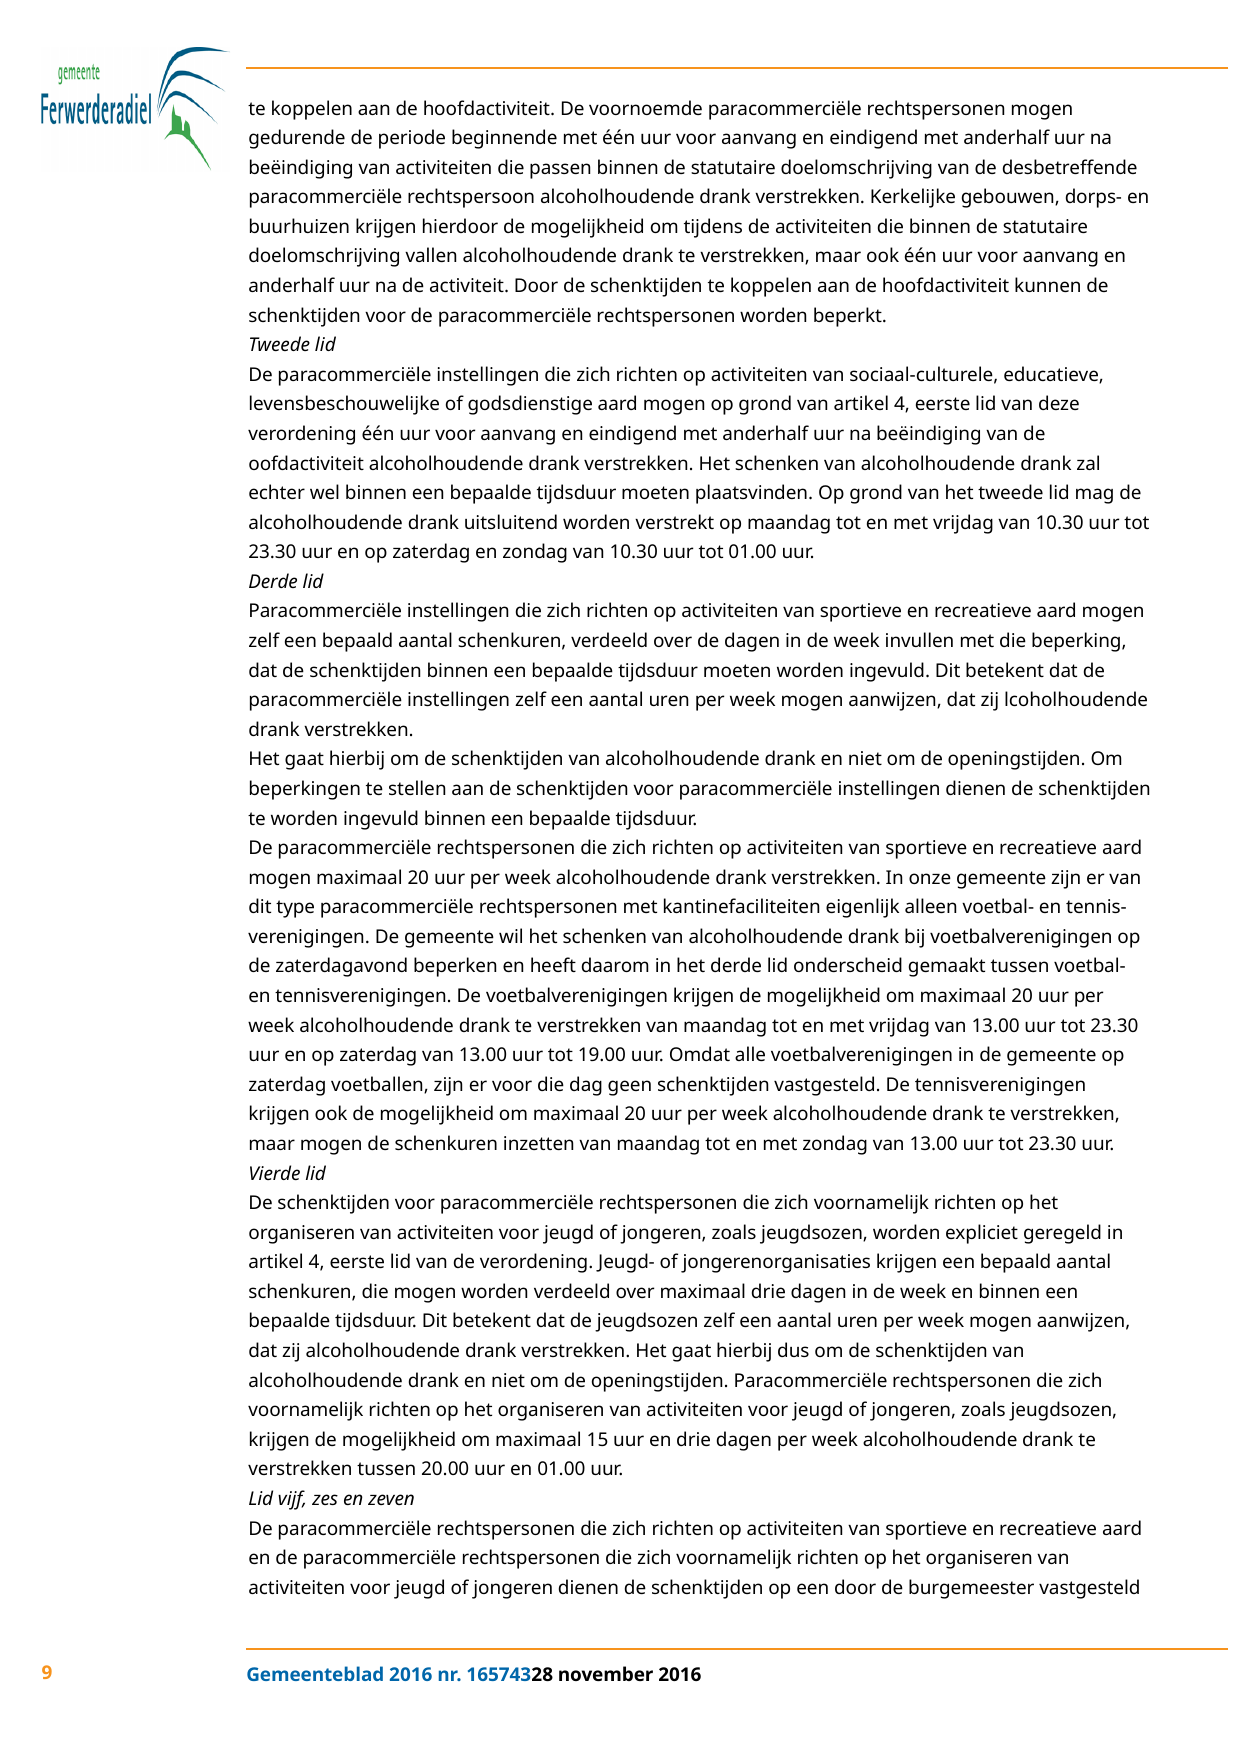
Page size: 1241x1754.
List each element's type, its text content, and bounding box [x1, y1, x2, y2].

text De schenktijden voor paracommerciële rechtspersonen die zich voornamelijk richten op het organiseren van activiteiten voor jeugd of jongeren, zoals jeugdsozen, worden expliciet geregeld in artikel 4, eerste lid van de verordening. Jeugd- of jongerenorganisaties krijgen een bepaald aantal schenkuren, die mogen worden verdeeld over maximaal drie dagen in de week en binnen een bepaalde tijdsduur. Dit betekent dat de jeugdsozen zelf een aantal uren per week mogen aanwijzen, dat zij alcoholhoudende drank verstrekken. Het gaat hierbij dus om de schenktijden van alcoholhoudende drank en niet om de openingstijden. Paracommerciële rechtspersonen die zich voornamelijk richten op het organiseren van activiteiten voor jeugd of jongeren, zoals jeugdsozen, krijgen de mogelijkheid om maximaal 15 uur en drie dagen per week alcoholhoudende drank te verstrekken tussen 20.00 uur en 01.00 uur. [248, 1189, 1152, 1481]
text Derde lid [248, 568, 1152, 594]
text Het gaat hierbij om de schenktijden van alcoholhoudende drank en niet om de openingstijden. Om beperkingen te stellen aan de schenktijden voor paracommerciële instellingen dienen de schenktijden te worden ingevuld binnen een bepaalde tijdsduur. [248, 746, 1152, 831]
text De paracommerciële rechtspersonen die zich richten op activiteiten van sportieve en recreatieve aard en de paracommerciële rechtspersonen die zich voornamelijk richten op het organiseren van activiteiten voor jeugd of jongeren dienen de schenktijden op een door de burgemeester vastgesteld [248, 1515, 1152, 1600]
text De paracommerciële instellingen die zich richten op activiteiten van sociaal-culturele, educatieve, levensbeschouwelijke of godsdienstige aard mogen op grond van artikel 4, eerste lid van deze verordening één uur voor aanvang en eindigend met anderhalf uur na beëindiging van de oofdactiviteit alcoholhoudende drank verstrekken. Het schenken van alcoholhoudende drank zal echter wel binnen een bepaalde tijdsduur moeten plaatsvinden. Op grond van het tweede lid mag de alcoholhoudende drank uitsluitend worden verstrekt op maandag tot en met vrijdag van 10.30 uur tot 23.30 uur en op zaterdag en zondag van 10.30 uur tot 01.00 uur. [248, 361, 1152, 564]
text Vierde lid [248, 1160, 1152, 1186]
text Lid vijf, zes en zeven [248, 1485, 1152, 1511]
text De paracommerciële rechtspersonen die zich richten op activiteiten van sportieve en recreatieve aard mogen maximaal 20 uur per week alcoholhoudende drank verstrekken. In onze gemeente zijn er van dit type paracommerciële rechtspersonen met kantinefaciliteiten eigenlijk alleen voetbal- en tennis-verenigingen. De gemeente wil het schenken van alcoholhoudende drank bij voetbalverenigingen op de zaterdagavond beperken en heeft daarom in het derde lid onderscheid gemaakt tussen voetbal- en tennisverenigingen. De voetbalverenigingen krijgen de mogelijkheid om maximaal 20 uur per week alcoholhoudende drank te verstrekken van maandag tot en met vrijdag van 13.00 uur tot 23.30 uur en op zaterdag van 13.00 uur tot 19.00 uur. Omdat alle voetbalverenigingen in de gemeente op zaterdag voetballen, zijn er voor die dag geen schenktijden vastgesteld. De tennisverenigingen krijgen ook de mogelijkheid om maximaal 20 uur per week alcoholhoudende drank te verstrekken, maar mogen de schenkuren inzetten van maandag tot en met zondag van 13.00 uur tot 23.30 uur. [248, 834, 1152, 1156]
text Paracommerciële instellingen die zich richten op activiteiten van sportieve en recreatieve aard mogen zelf een bepaald aantal schenkuren, verdeeld over de dagen in de week invullen met die beperking, dat de schenktijden binnen een bepaalde tijdsduur moeten worden ingevuld. Dit betekent dat de paracommerciële instellingen zelf een aantal uren per week mogen aanwijzen, dat zij lcoholhoudende drank verstrekken. [248, 598, 1152, 742]
text Tweede lid [248, 331, 1152, 357]
picture [41, 47, 231, 172]
text te koppelen aan de hoofdactiviteit. De voornoemde paracommerciële rechtspersonen mogen gedurende de periode beginnende met één uur voor aanvang en eindigend met anderhalf uur na beëindiging van activiteiten die passen binnen de statutaire doelomschrijving van de desbetreffende paracommerciële rechtspersoon alcoholhoudende drank verstrekken. Kerkelijke gebouwen, dorps- en buurhuizen krijgen hierdoor de mogelijkheid om tijdens de activiteiten die binnen de statutaire doelomschrijving vallen alcoholhoudende drank te verstrekken, maar ook één uur voor aanvang en anderhalf uur na de activiteit. Door de schenktijden te koppelen aan de hoofdactiviteit kunnen de schenktijden voor de paracommerciële rechtspersonen worden beperkt. [248, 95, 1152, 328]
